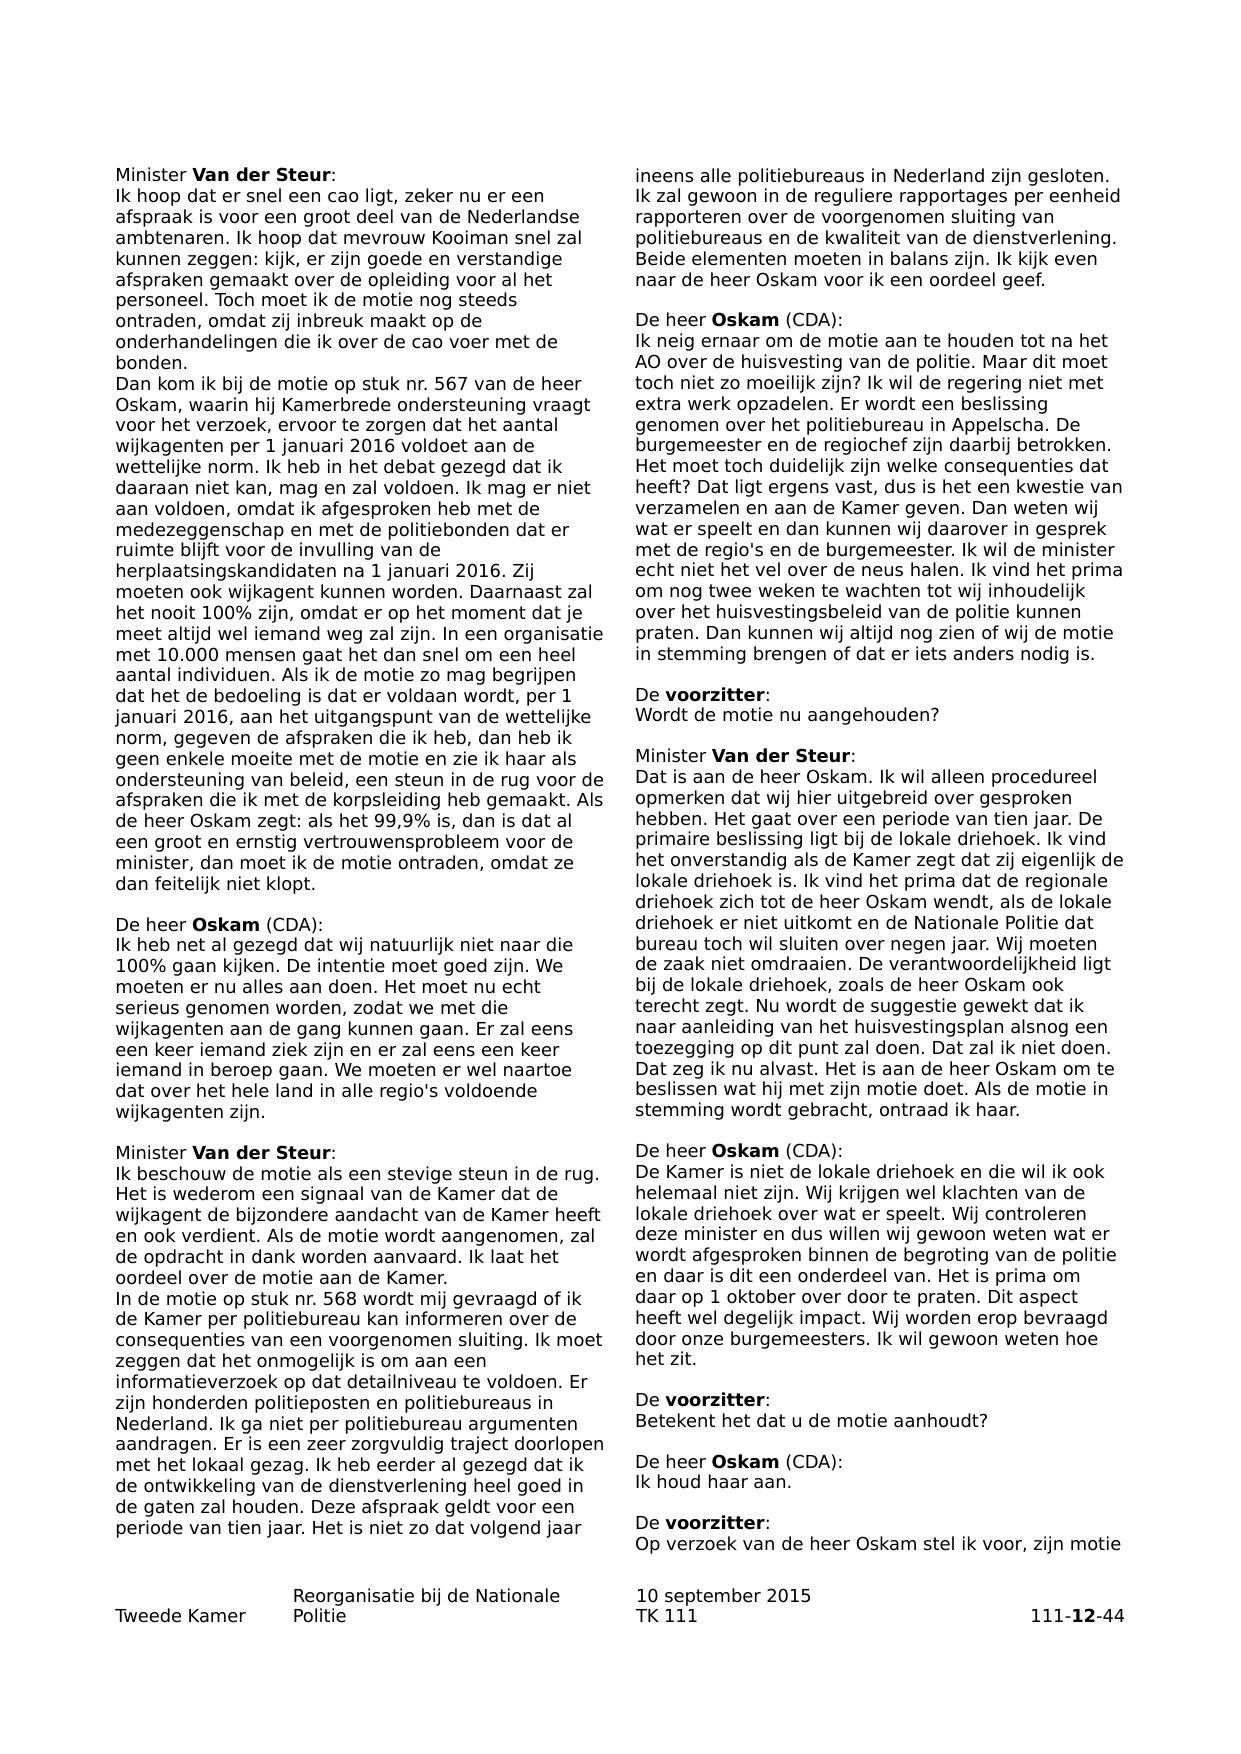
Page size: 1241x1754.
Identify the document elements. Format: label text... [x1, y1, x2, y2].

text De voorzitter: [635, 1390, 1125, 1411]
text De heer Oskam (CDA): [635, 310, 1125, 331]
text Ik heb net al gezegd dat wij natuurlijk niet naar die 100% gaan kijken. De intentie moet goed zijn. We moeten er nu alles aan doen. Het moet nu echt serieus genomen worden, zodat we met die wijkagenten aan de gang kunnen gaan. Er zal eens een keer iemand ziek zijn en er zal eens een keer iemand in beroep gaan. We moeten er wel naartoe dat over het hele land in alle regio's voldoende wijkagenten zijn. [115, 935, 605, 1123]
text Wordt de motie nu aangehouden? [635, 705, 1125, 726]
text De heer Oskam (CDA): [635, 1451, 1125, 1472]
text Op verzoek van de heer Oskam stel ik voor, zijn motie [635, 1534, 1125, 1554]
text Dat is aan de heer Oskam. Ik wil alleen procedureel opmerken dat wij hier uitgebreid over gesproken hebben. Het gaat over een periode van tien jaar. De primaire beslissing ligt bij de lokale driehoek. Ik vind het onverstandig als de Kamer zegt dat zij eigenlijk de lokale driehoek is. Ik vind het prima dat de regionale driehoek zich tot de heer Oskam wendt, als de lokale driehoek er niet uitkomt en de Nationale Politie dat bureau toch wil sluiten over negen jaar. Wij moeten de zaak niet omdraaien. De verantwoordelijkheid ligt bij de lokale driehoek, zoals de heer Oskam ook terecht zegt. Nu wordt de suggestie gewekt dat ik naar aanleiding van het huisvestingsplan alsnog een toezegging op dit punt zal doen. Dat zal ik niet doen. Dat zeg ik nu alvast. Het is aan de heer Oskam om te beslissen wat hij met zijn motie doet. Als de motie in stemming wordt gebracht, ontraad ik haar. [635, 767, 1125, 1121]
text Ik hoop dat er snel een cao ligt, zeker nu er een afspraak is voor een groot deel van de Nederlandse ambtenaren. Ik hoop dat mevrouw Kooiman snel zal kunnen zeggen: kijk, er zijn goede en verstandige afspraken gemaakt over de opleiding voor al het personeel. Toch moet ik de motie nog steeds ontraden, omdat zij inbreuk maakt op de onderhandelingen die ik over de cao voer met de bonden. [115, 186, 605, 373]
text Dan kom ik bij de motie op stuk nr. 567 van de heer Oskam, waarin hij Kamerbrede ondersteuning vraagt voor het verzoek, ervoor te zorgen dat het aantal wijkagenten per 1 januari 2016 voldoet aan de wettelijke norm. Ik heb in het debat gezegd dat ik daaraan niet kan, mag en zal voldoen. Ik mag er niet aan voldoen, omdat ik afgesproken heb met de medezeggenschap en met de politiebonden dat er ruimte blijft voor de invulling van de herplaatsingskandidaten na 1 januari 2016. Zij moeten ook wijkagent kunnen worden. Daarnaast zal het nooit 100% zijn, omdat er op het moment dat je meet altijd wel iemand weg zal zijn. In een organisatie met 10.000 mensen gaat het dan snel om een heel aantal individuen. Als ik de motie zo mag begrijpen dat het de bedoeling is dat er voldaan wordt, per 1 januari 2016, aan het uitgangspunt van de wettelijke norm, gegeven de afspraken die ik heb, dan heb ik geen enkele moeite met de motie en zie ik haar als ondersteuning van beleid, een steun in de rug voor de afspraken die ik met de korpsleiding heb gemaakt. Als de heer Oskam zegt: als het 99,9% is, dan is dat al een groot en ernstig vertrouwensprobleem voor de minister, dan moet ik de motie ontraden, omdat ze dan feitelijk niet klopt. [115, 373, 605, 894]
text Ik beschouw de motie als een stevige steun in de rug. Het is wederom een signaal van de Kamer dat de wijkagent de bijzondere aandacht van de Kamer heeft en ook verdient. Als de motie wordt aangenomen, zal de opdracht in dank worden aanvaard. Ik laat het oordeel over de motie aan de Kamer. [115, 1163, 605, 1288]
text Minister Van der Steur: [115, 1143, 605, 1163]
text De Kamer is niet de lokale driehoek en die wil ik ook helemaal niet zijn. Wij krijgen wel klachten van de lokale driehoek over wat er speelt. Wij controleren deze minister en dus willen wij gewoon weten wat er wordt afgesproken binnen de begroting van de politie en daar is dit een onderdeel van. Het is prima om daar op 1 oktober over door te praten. Dit aspect heeft wel degelijk impact. Wij worden erop bevraagd door onze burgemeesters. Ik wil gewoon weten hoe het zit. [635, 1162, 1125, 1370]
text Ik neig ernaar om de motie aan te houden tot na het AO over de huisvesting van de politie. Maar dit moet toch niet zo moeilijk zijn? Ik wil de regering niet met extra werk opzadelen. Er wordt een beslissing genomen over het politiebureau in Appelscha. De burgemeester en de regiochef zijn daarbij betrokken. Het moet toch duidelijk zijn welke consequenties dat heeft? Dat ligt ergens vast, dus is het een kwestie van verzamelen en aan de Kamer geven. Dan weten wij wat er speelt en dan kunnen wij daarover in gesprek met de regio's en de burgemeester. Ik wil de minister echt niet het vel over de neus halen. Ik vind het prima om nog twee weken te wachten tot wij inhoudelijk over het huisvestingsbeleid van de politie kunnen praten. Dan kunnen wij altijd nog zien of wij de motie in stemming brengen of dat er iets anders nodig is. [635, 331, 1125, 664]
text In de motie op stuk nr. 568 wordt mij gevraagd of ik de Kamer per politiebureau kan informeren over de consequenties van een voorgenomen sluiting. Ik moet zeggen dat het onmogelijk is om aan een informatieverzoek op dat detailniveau te voldoen. Er zijn honderden politieposten en politiebureaus in Nederland. Ik ga niet per politiebureau argumenten aandragen. Er is een zeer zorgvuldig traject doorlopen met het lokaal gezag. Ik heb eerder al gezegd dat ik de ontwikkeling van de dienstverlening heel goed in de gaten zal houden. Deze afspraak geldt voor een periode van tien jaar. Het is niet zo dat volgend jaar [115, 1288, 605, 1538]
text De heer Oskam (CDA): [635, 1141, 1125, 1162]
text De heer Oskam (CDA): [115, 914, 605, 935]
text De voorzitter: [635, 684, 1125, 705]
text De voorzitter: [635, 1513, 1125, 1534]
text Betekent het dat u de motie aanhoudt? [635, 1411, 1125, 1431]
text Minister Van der Steur: [635, 746, 1125, 767]
text ineens alle politiebureaus in Nederland zijn gesloten. Ik zal gewoon in de reguliere rapportages per eenheid rapporteren over de voorgenomen sluiting van politiebureaus en de kwaliteit van de dienstverlening. Beide elementen moeten in balans zijn. Ik kijk even naar de heer Oskam voor ik een oordeel geef. [635, 165, 1125, 290]
text Ik houd haar aan. [635, 1472, 1125, 1493]
text Minister Van der Steur: [115, 165, 605, 186]
